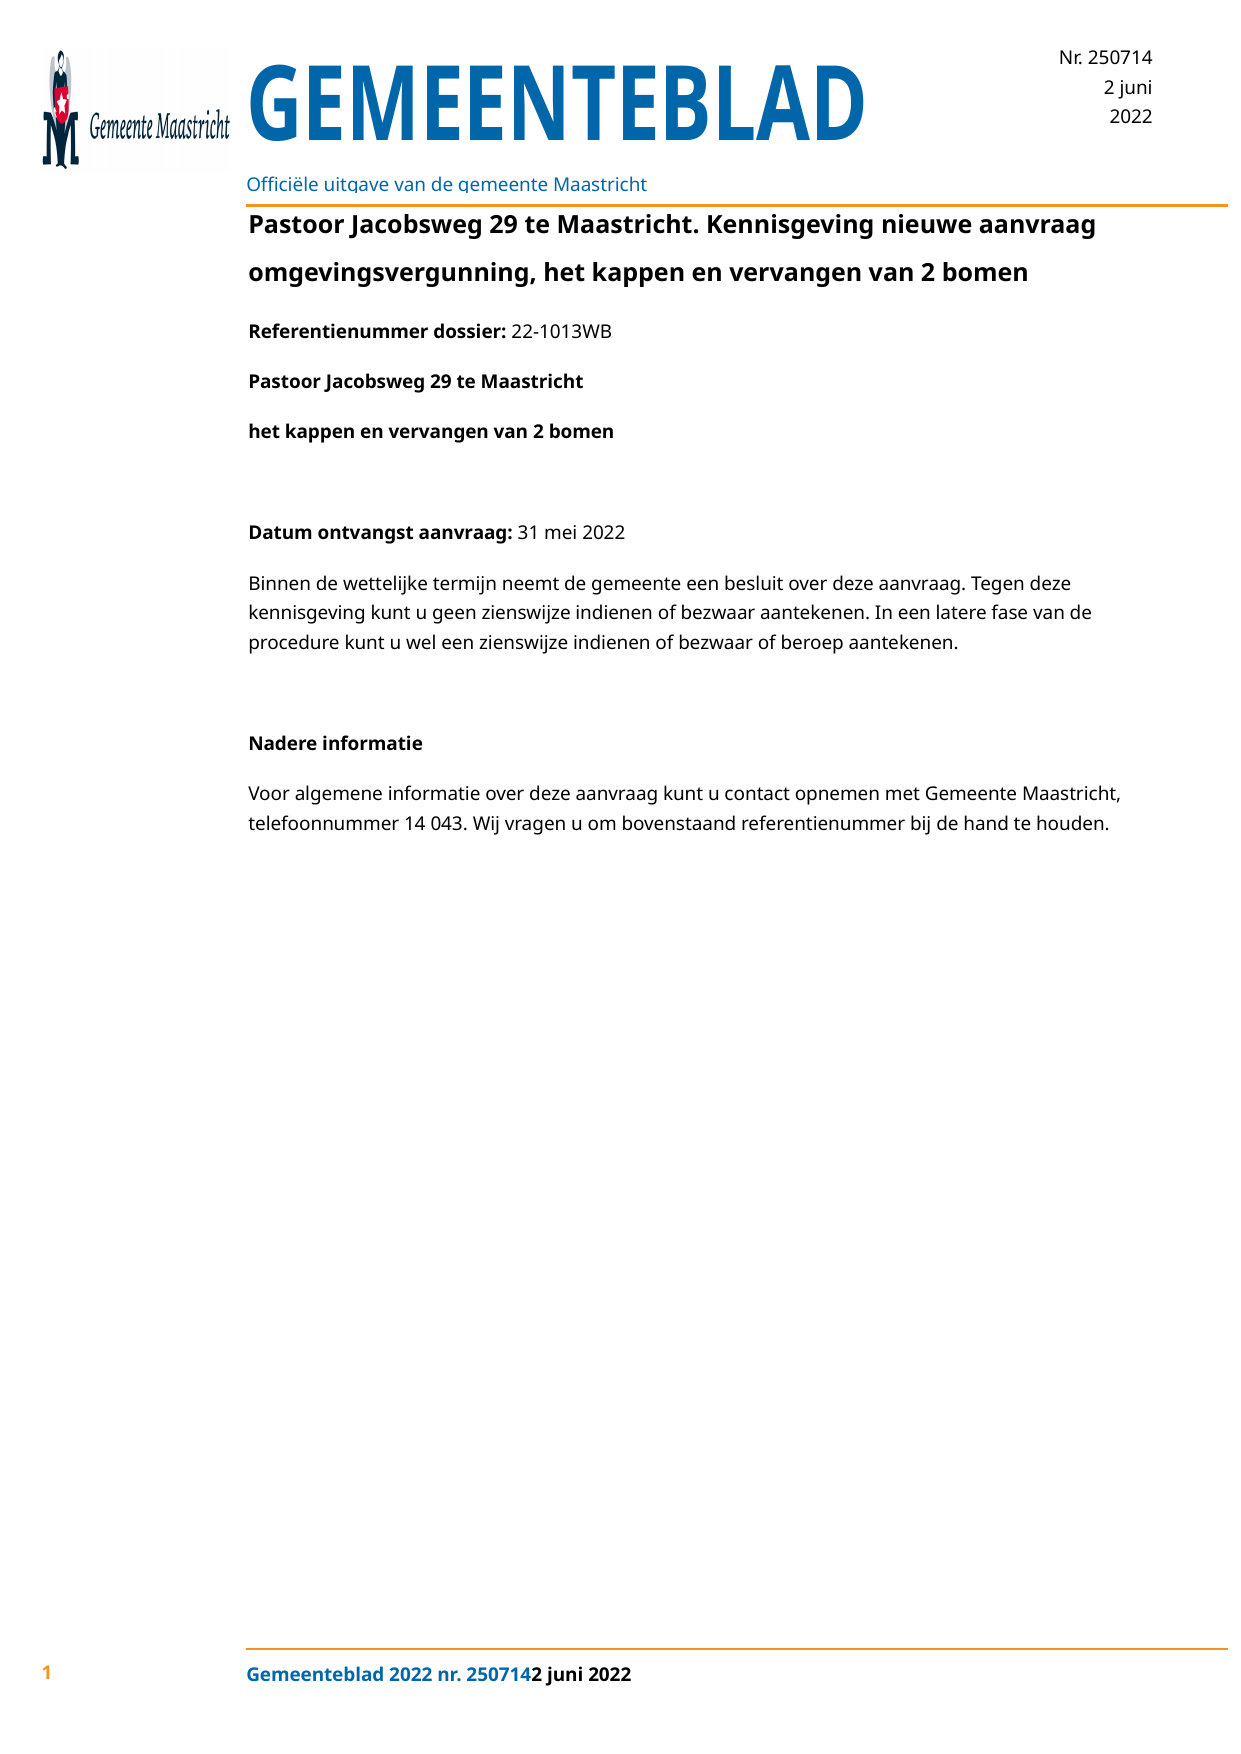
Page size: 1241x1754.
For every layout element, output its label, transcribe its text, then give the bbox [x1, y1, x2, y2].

text het kappen en vervangen van 2 bomen [248, 419, 1152, 444]
text Datum ontvangst aanvraag: 31 mei 2022 [248, 519, 1152, 545]
text Nadere informatie [248, 730, 1152, 756]
text Pastoor Jacobsweg 29 te Maastricht. Kennisgeving nieuwe aanvraag omgevingsvergunning, het kappen en vervangen van 2 bomen [248, 207, 1152, 288]
text Voor algemene informatie over deze aanvraag kunt u contact opnemen met Gemeente Maastricht, telefoonnummer 14 043. Wij vragen u om bovenstaand referentienummer bij de hand te houden. [248, 780, 1152, 836]
text Binnen de wettelijke termijn neemt de gemeente een besluit over deze aanvraag. Tegen deze kennisgeving kunt u geen zienswijze indienen of bezwaar aantekenen. In een latere fase van de procedure kunt u wel een zienswijze indienen of bezwaar of beroep aantekenen. [248, 570, 1152, 655]
text Referentienummer dossier: 22-1013WB [248, 318, 1152, 344]
text Pastoor Jacobsweg 29 te Maastricht [248, 368, 1152, 394]
picture [41, 47, 231, 172]
